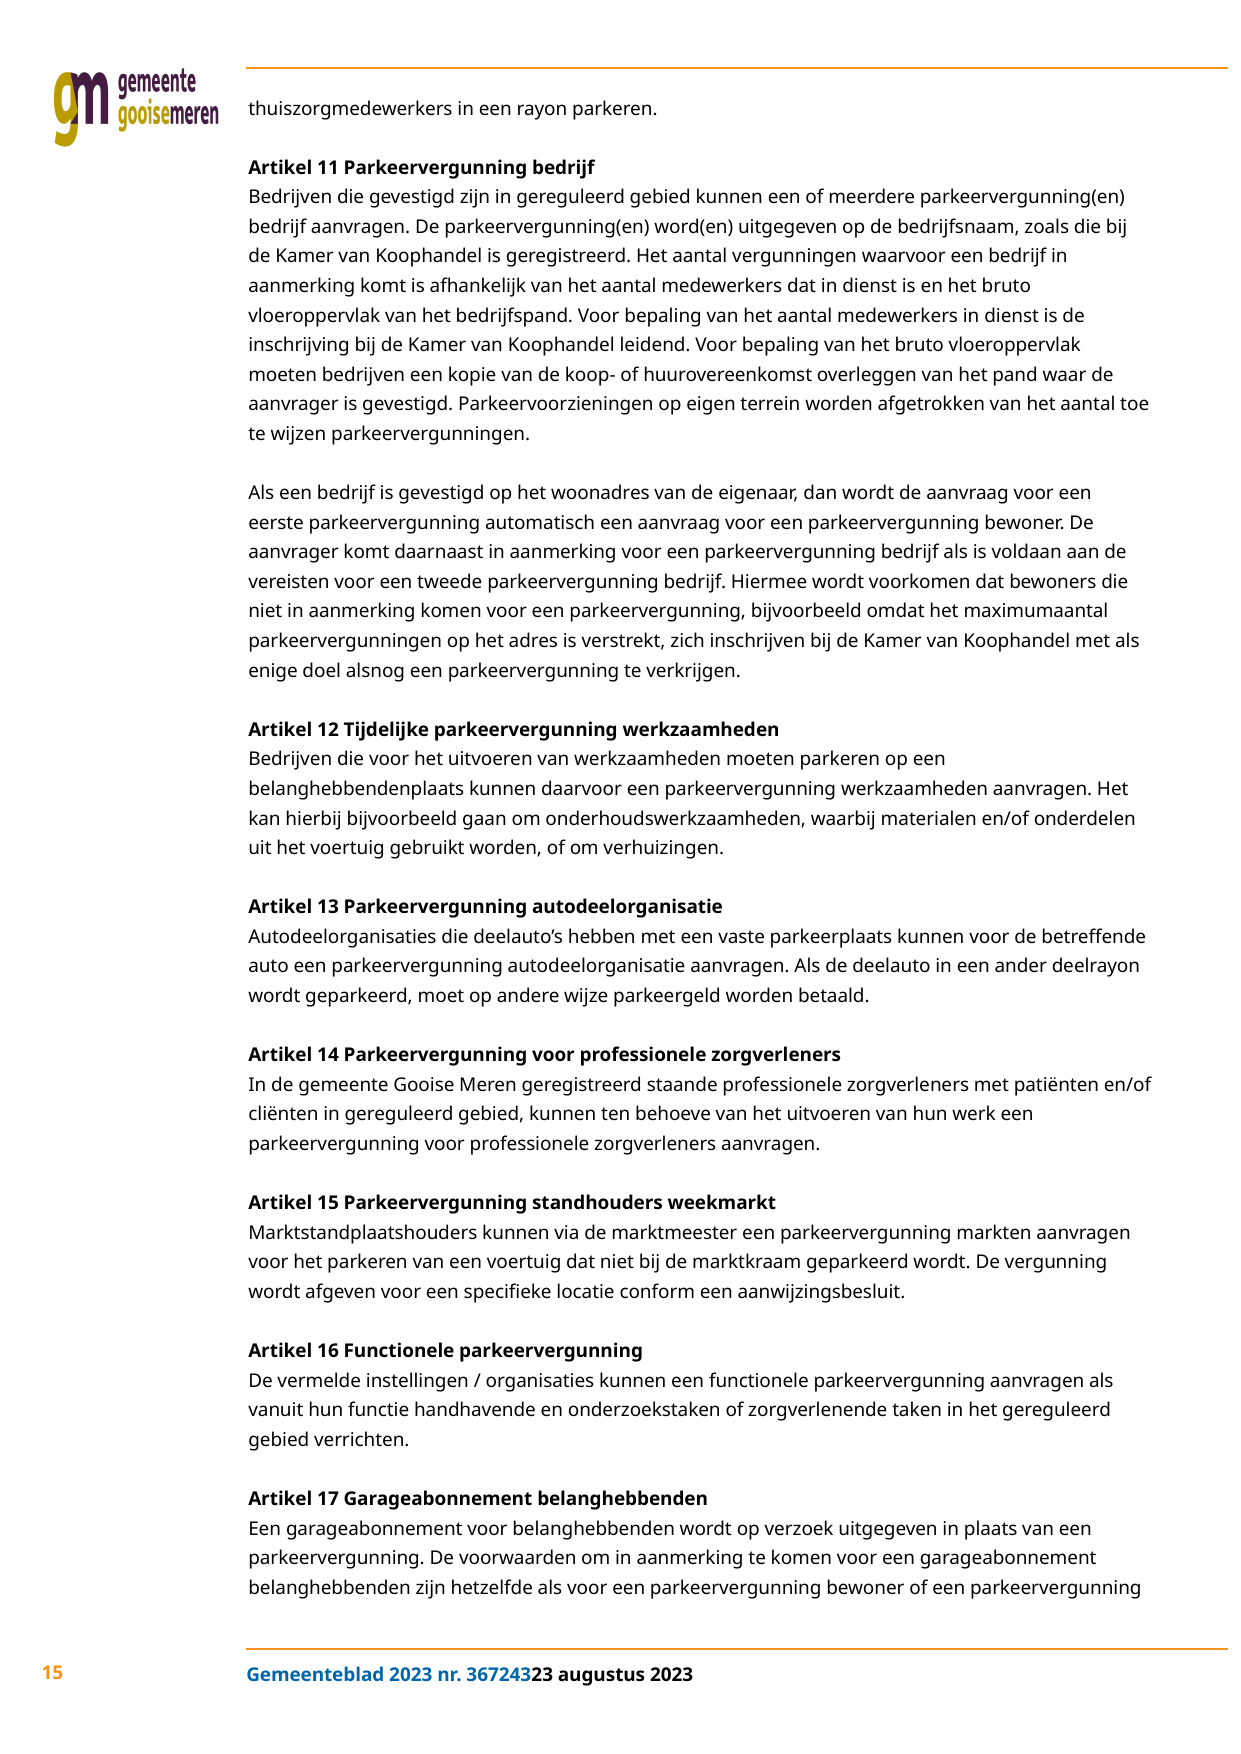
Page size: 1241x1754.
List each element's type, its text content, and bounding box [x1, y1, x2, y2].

text Autodeelorganisaties die deelauto’s hebben met een vaste parkeerplaats kunnen voor de betreffende auto een parkeervergunning autodeelorganisatie aanvragen. Als de deelauto in een ander deelrayon wordt geparkeerd, moet op andere wijze parkeergeld worden betaald. [248, 923, 1152, 1008]
text Artikel 12 Tijdelijke parkeervergunning werkzaamheden [248, 716, 1152, 742]
text Artikel 14 Parkeervergunning voor professionele zorgverleners [248, 1041, 1152, 1067]
text thuiszorgmedewerkers in een rayon parkeren. [248, 95, 1152, 121]
picture [41, 47, 231, 172]
text Artikel 13 Parkeervergunning autodeelorganisatie [248, 893, 1152, 919]
text Bedrijven die gevestigd zijn in gereguleerd gebied kunnen een of meerdere parkeervergunning(en) bedrijf aanvragen. De parkeervergunning(en) word(en) uitgegeven op de bedrijfsnaam, zoals die bij de Kamer van Koophandel is geregistreerd. Het aantal vergunningen waarvoor een bedrijf in aanmerking komt is afhankelijk van het aantal medewerkers dat in dienst is en het bruto vloeroppervlak van het bedrijfspand. Voor bepaling van het aantal medewerkers in dienst is de inschrijving bij de Kamer van Koophandel leidend. Voor bepaling van het bruto vloeroppervlak moeten bedrijven een kopie van de koop- of huurovereenkomst overleggen van het pand waar de aanvrager is gevestigd. Parkeervoorzieningen op eigen terrein worden afgetrokken van het aantal toe te wijzen parkeervergunningen. [248, 183, 1152, 446]
text Als een bedrijf is gevestigd op het woonadres van de eigenaar, dan wordt de aanvraag voor een eerste parkeervergunning automatisch een aanvraag voor een parkeervergunning bewoner. De aanvrager komt daarnaast in aanmerking voor een parkeervergunning bedrijf als is voldaan aan de vereisten voor een tweede parkeervergunning bedrijf. Hiermee wordt voorkomen dat bewoners die niet in aanmerking komen voor een parkeervergunning, bijvoorbeeld omdat het maximumaantal parkeervergunningen op het adres is verstrekt, zich inschrijven bij de Kamer van Koophandel met als enige doel alsnog een parkeervergunning te verkrijgen. [248, 479, 1152, 683]
text In de gemeente Gooise Meren geregistreerd staande professionele zorgverleners met patiënten en/of cliënten in gereguleerd gebied, kunnen ten behoeve van het uitvoeren van hun werk een parkeervergunning voor professionele zorgverleners aanvragen. [248, 1071, 1152, 1156]
text Artikel 15 Parkeervergunning standhouders weekmarkt [248, 1189, 1152, 1215]
text Artikel 16 Functionele parkeervergunning [248, 1337, 1152, 1363]
text Artikel 11 Parkeervergunning bedrijf [248, 154, 1152, 180]
text Marktstandplaatshouders kunnen via de marktmeester een parkeervergunning markten aanvragen voor het parkeren van een voertuig dat niet bij de marktkraam geparkeerd wordt. De vergunning wordt afgeven voor een specifieke locatie conform een aanwijzingsbesluit. [248, 1219, 1152, 1304]
text Artikel 17 Garageabonnement belanghebbenden [248, 1485, 1152, 1511]
text De vermelde instellingen / organisaties kunnen een functionele parkeervergunning aanvragen als vanuit hun functie handhavende en onderzoekstaken of zorgverlenende taken in het gereguleerd gebied verrichten. [248, 1367, 1152, 1452]
text Een garageabonnement voor belanghebbenden wordt op verzoek uitgegeven in plaats van een parkeervergunning. De voorwaarden om in aanmerking te komen voor een garageabonnement belanghebbenden zijn hetzelfde als voor een parkeervergunning bewoner of een parkeervergunning [248, 1515, 1152, 1600]
text Bedrijven die voor het uitvoeren van werkzaamheden moeten parkeren op een belanghebbendenplaats kunnen daarvoor een parkeervergunning werkzaamheden aanvragen. Het kan hierbij bijvoorbeeld gaan om onderhoudswerkzaamheden, waarbij materialen en/of onderdelen uit het voertuig gebruikt worden, of om verhuizingen. [248, 746, 1152, 860]
